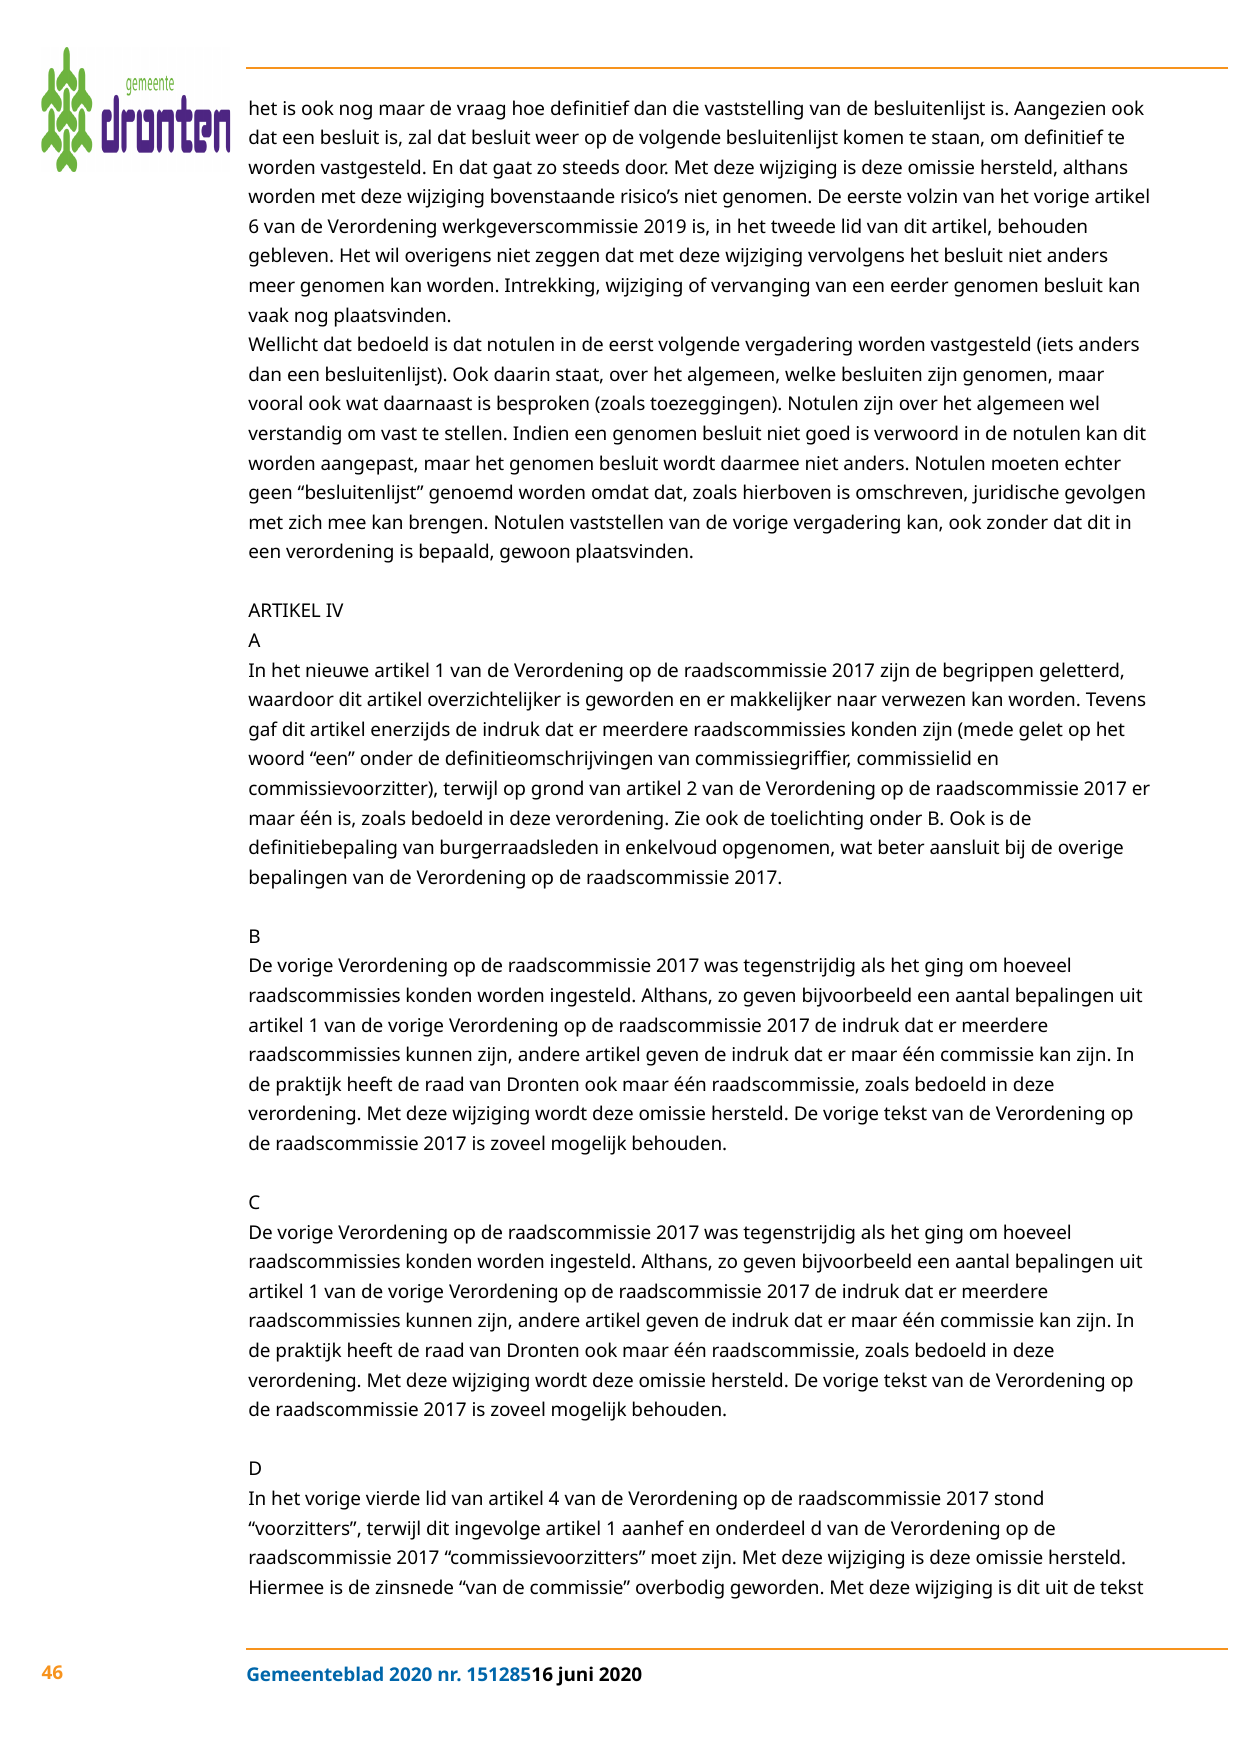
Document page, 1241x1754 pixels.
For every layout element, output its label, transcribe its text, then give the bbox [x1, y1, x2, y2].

text De vorige Verordening op de raadscommissie 2017 was tegenstrijdig als het ging om hoeveel raadscommissies konden worden ingesteld. Althans, zo geven bijvoorbeeld een aantal bepalingen uit artikel 1 van de vorige Verordening op de raadscommissie 2017 de indruk dat er meerdere raadscommissies kunnen zijn, andere artikel geven de indruk dat er maar één commissie kan zijn. In de praktijk heeft de raad van Dronten ook maar één raadscommissie, zoals bedoeld in deze verordening. Met deze wijziging wordt deze omissie hersteld. De vorige tekst van de Verordening op de raadscommissie 2017 is zoveel mogelijk behouden. [248, 953, 1152, 1156]
text het is ook nog maar de vraag hoe definitief dan die vaststelling van de besluitenlijst is. Aangezien ook dat een besluit is, zal dat besluit weer op de volgende besluitenlijst komen te staan, om definitief te worden vastgesteld. En dat gaat zo steeds door. Met deze wijziging is deze omissie hersteld, althans worden met deze wijziging bovenstaande risico’s niet genomen. De eerste volzin van het vorige artikel 6 van de Verordening werkgeverscommissie 2019 is, in het tweede lid van dit artikel, behouden gebleven. Het wil overigens niet zeggen dat met deze wijziging vervolgens het besluit niet anders meer genomen kan worden. Intrekking, wijziging of vervanging van een eerder genomen besluit kan vaak nog plaatsvinden. [248, 95, 1152, 328]
text In het nieuwe artikel 1 van de Verordening op de raadscommissie 2017 zijn de begrippen geletterd, waardoor dit artikel overzichtelijker is geworden en er makkelijker naar verwezen kan worden. Tevens gaf dit artikel enerzijds de indruk dat er meerdere raadscommissies konden zijn (mede gelet op het woord “een” onder de definitieomschrijvingen van commissiegriffier, commissielid en commissievoorzitter), terwijl op grond van artikel 2 van de Verordening op de raadscommissie 2017 er maar één is, zoals bedoeld in deze verordening. Zie ook de toelichting onder B. Ook is de definitiebepaling van burgerraadsleden in enkelvoud opgenomen, wat beter aansluit bij de overige bepalingen van de Verordening op de raadscommissie 2017. [248, 657, 1152, 890]
picture [41, 47, 231, 172]
text B [248, 923, 1152, 949]
text D [248, 1456, 1152, 1481]
text C [248, 1189, 1152, 1215]
text A [248, 627, 1152, 653]
text ARTIKEL IV [248, 598, 1152, 623]
text Wellicht dat bedoeld is dat notulen in de eerst volgende vergadering worden vastgesteld (iets anders dan een besluitenlijst). Ook daarin staat, over het algemeen, welke besluiten zijn genomen, maar vooral ook wat daarnaast is besproken (zoals toezeggingen). Notulen zijn over het algemeen wel verstandig om vast te stellen. Indien een genomen besluit niet goed is verwoord in de notulen kan dit worden aangepast, maar het genomen besluit wordt daarmee niet anders. Notulen moeten echter geen “besluitenlijst” genoemd worden omdat dat, zoals hierboven is omschreven, juridische gevolgen met zich mee kan brengen. Notulen vaststellen van de vorige vergadering kan, ook zonder dat dit in een verordening is bepaald, gewoon plaatsvinden. [248, 331, 1152, 564]
text In het vorige vierde lid van artikel 4 van de Verordening op de raadscommissie 2017 stond “voorzitters”, terwijl dit ingevolge artikel 1 aanhef en onderdeel d van de Verordening op de raadscommissie 2017 “commissievoorzitters” moet zijn. Met deze wijziging is deze omissie hersteld. Hiermee is de zinsnede “van de commissie” overbodig geworden. Met deze wijziging is dit uit de tekst [248, 1485, 1152, 1600]
text De vorige Verordening op de raadscommissie 2017 was tegenstrijdig als het ging om hoeveel raadscommissies konden worden ingesteld. Althans, zo geven bijvoorbeeld een aantal bepalingen uit artikel 1 van de vorige Verordening op de raadscommissie 2017 de indruk dat er meerdere raadscommissies kunnen zijn, andere artikel geven de indruk dat er maar één commissie kan zijn. In de praktijk heeft de raad van Dronten ook maar één raadscommissie, zoals bedoeld in deze verordening. Met deze wijziging wordt deze omissie hersteld. De vorige tekst van de Verordening op de raadscommissie 2017 is zoveel mogelijk behouden. [248, 1219, 1152, 1422]
